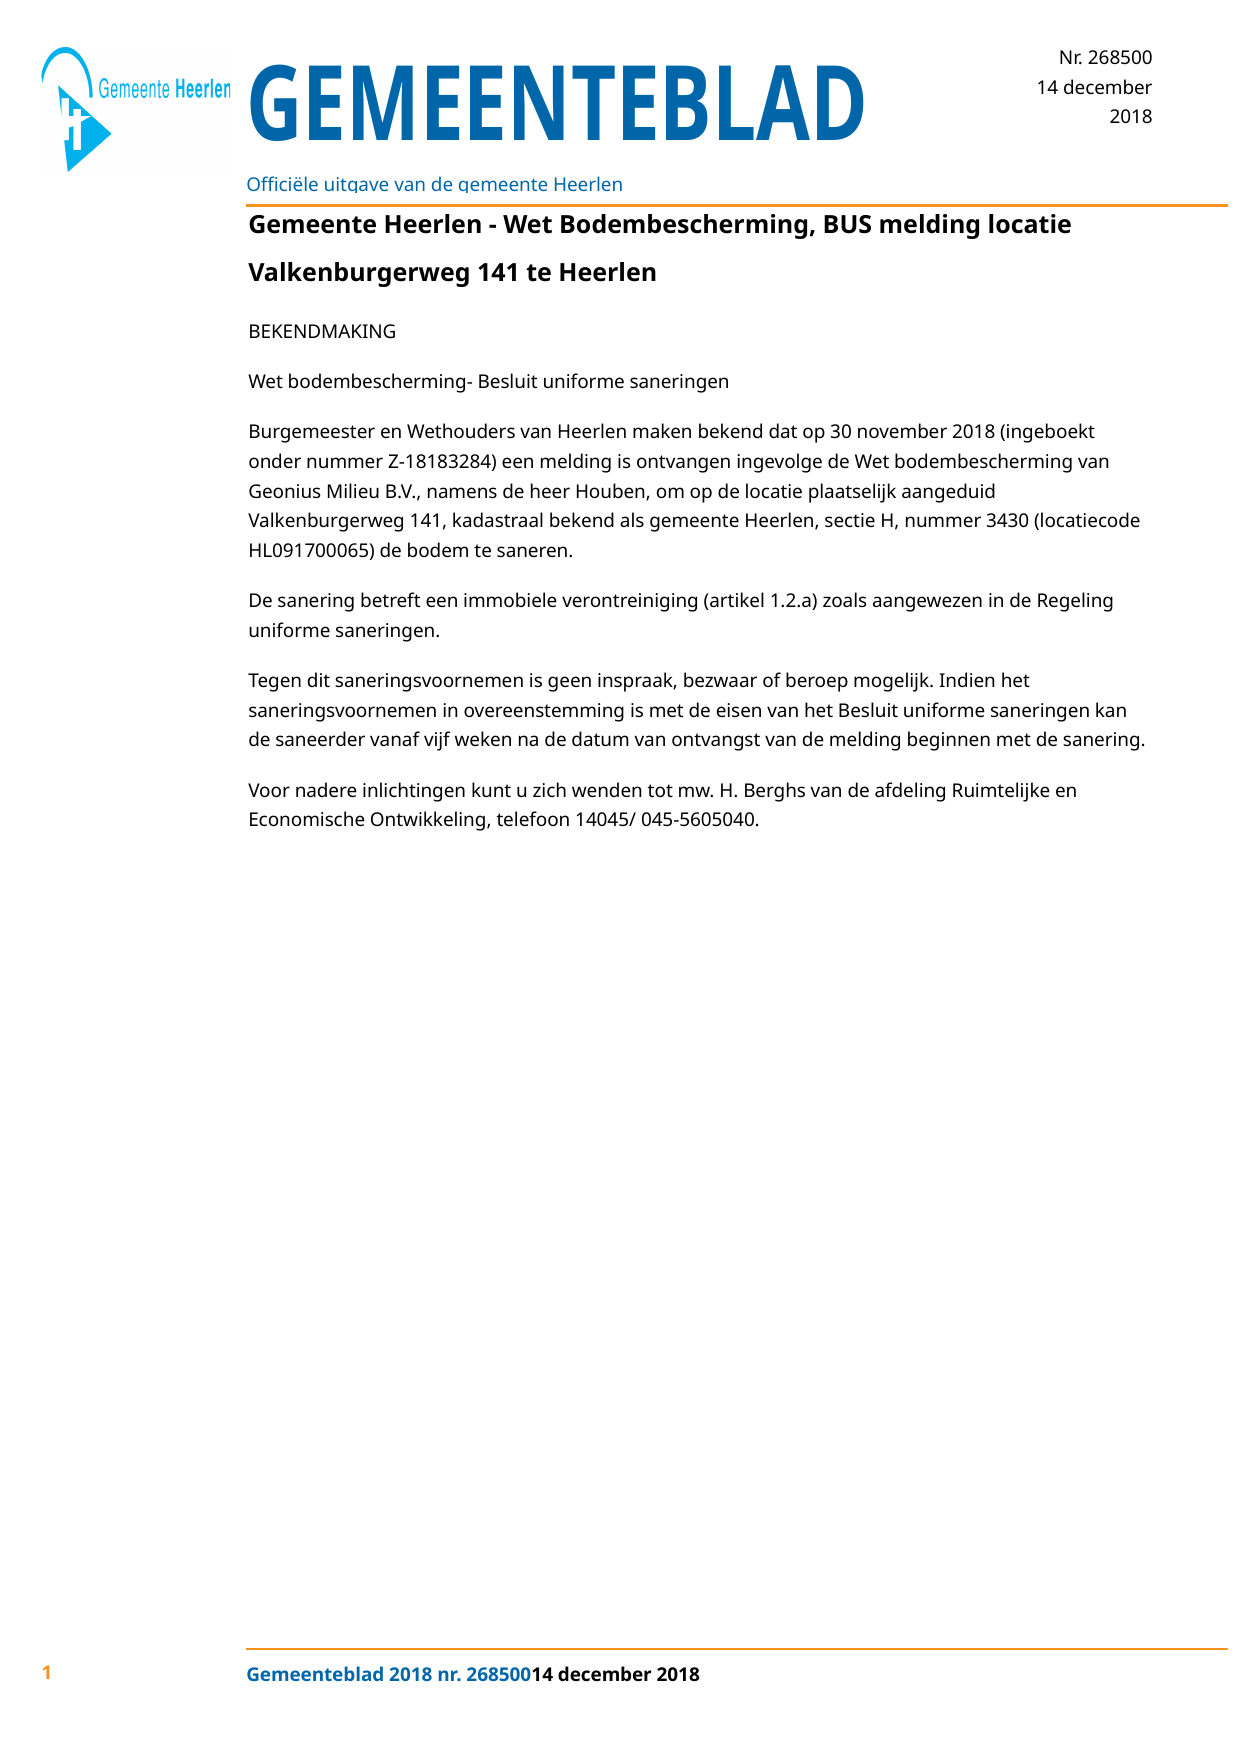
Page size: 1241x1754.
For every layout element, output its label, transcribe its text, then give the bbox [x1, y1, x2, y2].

text Tegen dit saneringsvoornemen is geen inspraak, bezwaar of beroep mogelijk. Indien het saneringsvoornemen in overeenstemming is met de eisen van het Besluit uniforme saneringen kan de saneerder vanaf vijf weken na de datum van ontvangst van de melding beginnen met de sanering. [248, 667, 1152, 752]
picture [41, 47, 231, 172]
text BEKENDMAKING [248, 318, 1152, 344]
picture [41, 47, 58, 70]
text Wet bodembescherming- Besluit uniforme saneringen [248, 368, 1152, 394]
text Gemeente Heerlen - Wet Bodembescherming, BUS melding locatie Valkenburgerweg 141 te Heerlen [248, 207, 1152, 288]
text Burgemeester en Wethouders van Heerlen maken bekend dat op 30 november 2018 (ingeboekt onder nummer Z-18183284) een melding is ontvangen ingevolge de Wet bodembescherming van Geonius Milieu B.V., namens de heer Houben, om op de locatie plaatselijk aangeduid Valkenburgerweg 141, kadastraal bekend als gemeente Heerlen, sectie H, nummer 3430 (locatiecode HL091700065) de bodem te saneren. [248, 419, 1152, 563]
text De sanering betreft een immobiele verontreiniging (artikel 1.2.a) zoals aangewezen in de Regeling uniforme saneringen. [248, 587, 1152, 643]
text Voor nadere inlichtingen kunt u zich wenden tot mw. H. Berghs van de afdeling Ruimtelijke en Economische Ontwikkeling, telefoon 14045/ 045-5605040. [248, 777, 1152, 832]
